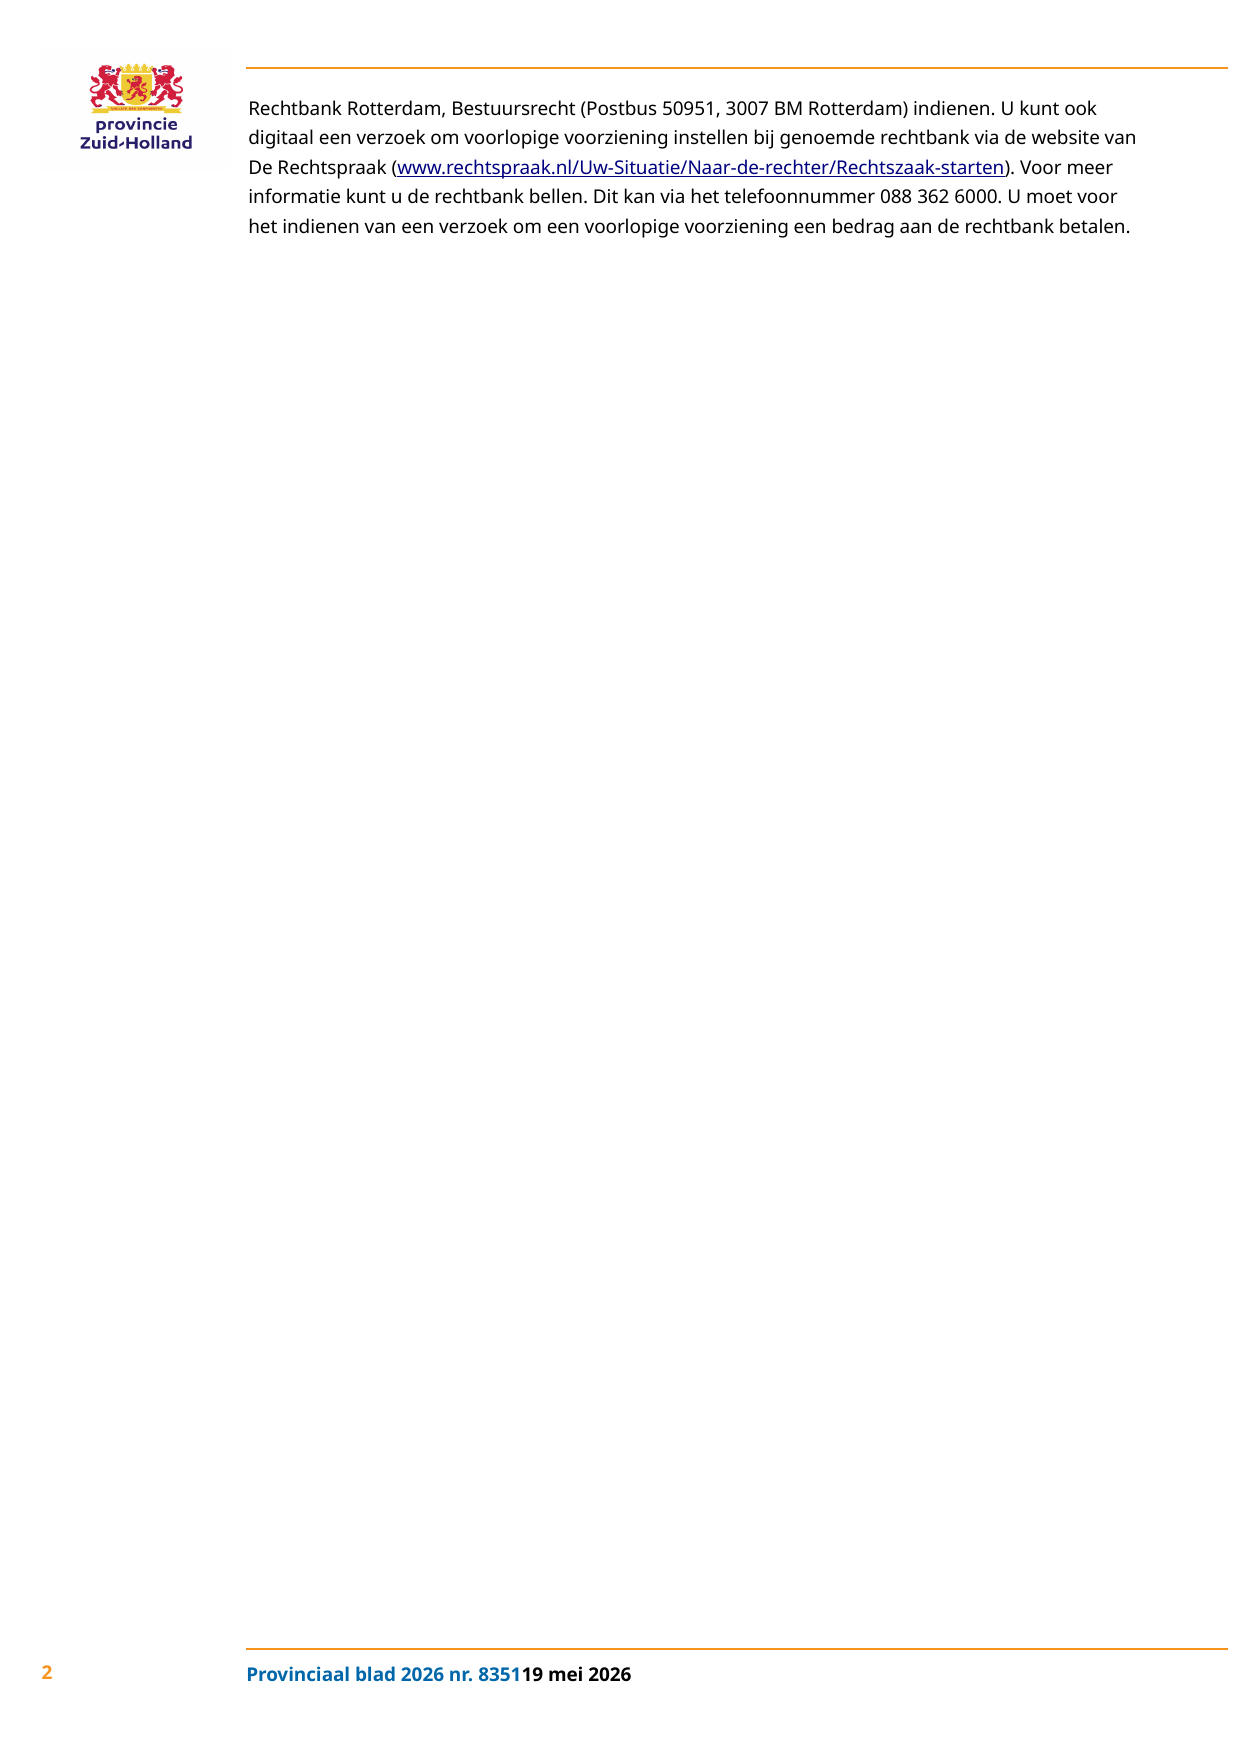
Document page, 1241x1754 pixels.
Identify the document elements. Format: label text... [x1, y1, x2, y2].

text Rechtbank Rotterdam, Bestuursrecht (Postbus 50951, 3007 BM Rotterdam) indienen. U kunt ook digitaal een verzoek om voorlopige voorziening instellen bij genoemde rechtbank via de website van De Rechtspraak (www.rechtspraak.nl/Uw-Situatie/Naar-de-rechter/Rechtszaak-starten). Voor meer informatie kunt u de rechtbank bellen. Dit kan via het telefoonnummer 088 362 6000. U moet voor het indienen van een verzoek om een voorlopige voorziening een bedrag aan de rechtbank betalen. [248, 95, 1152, 239]
picture [41, 47, 231, 172]
